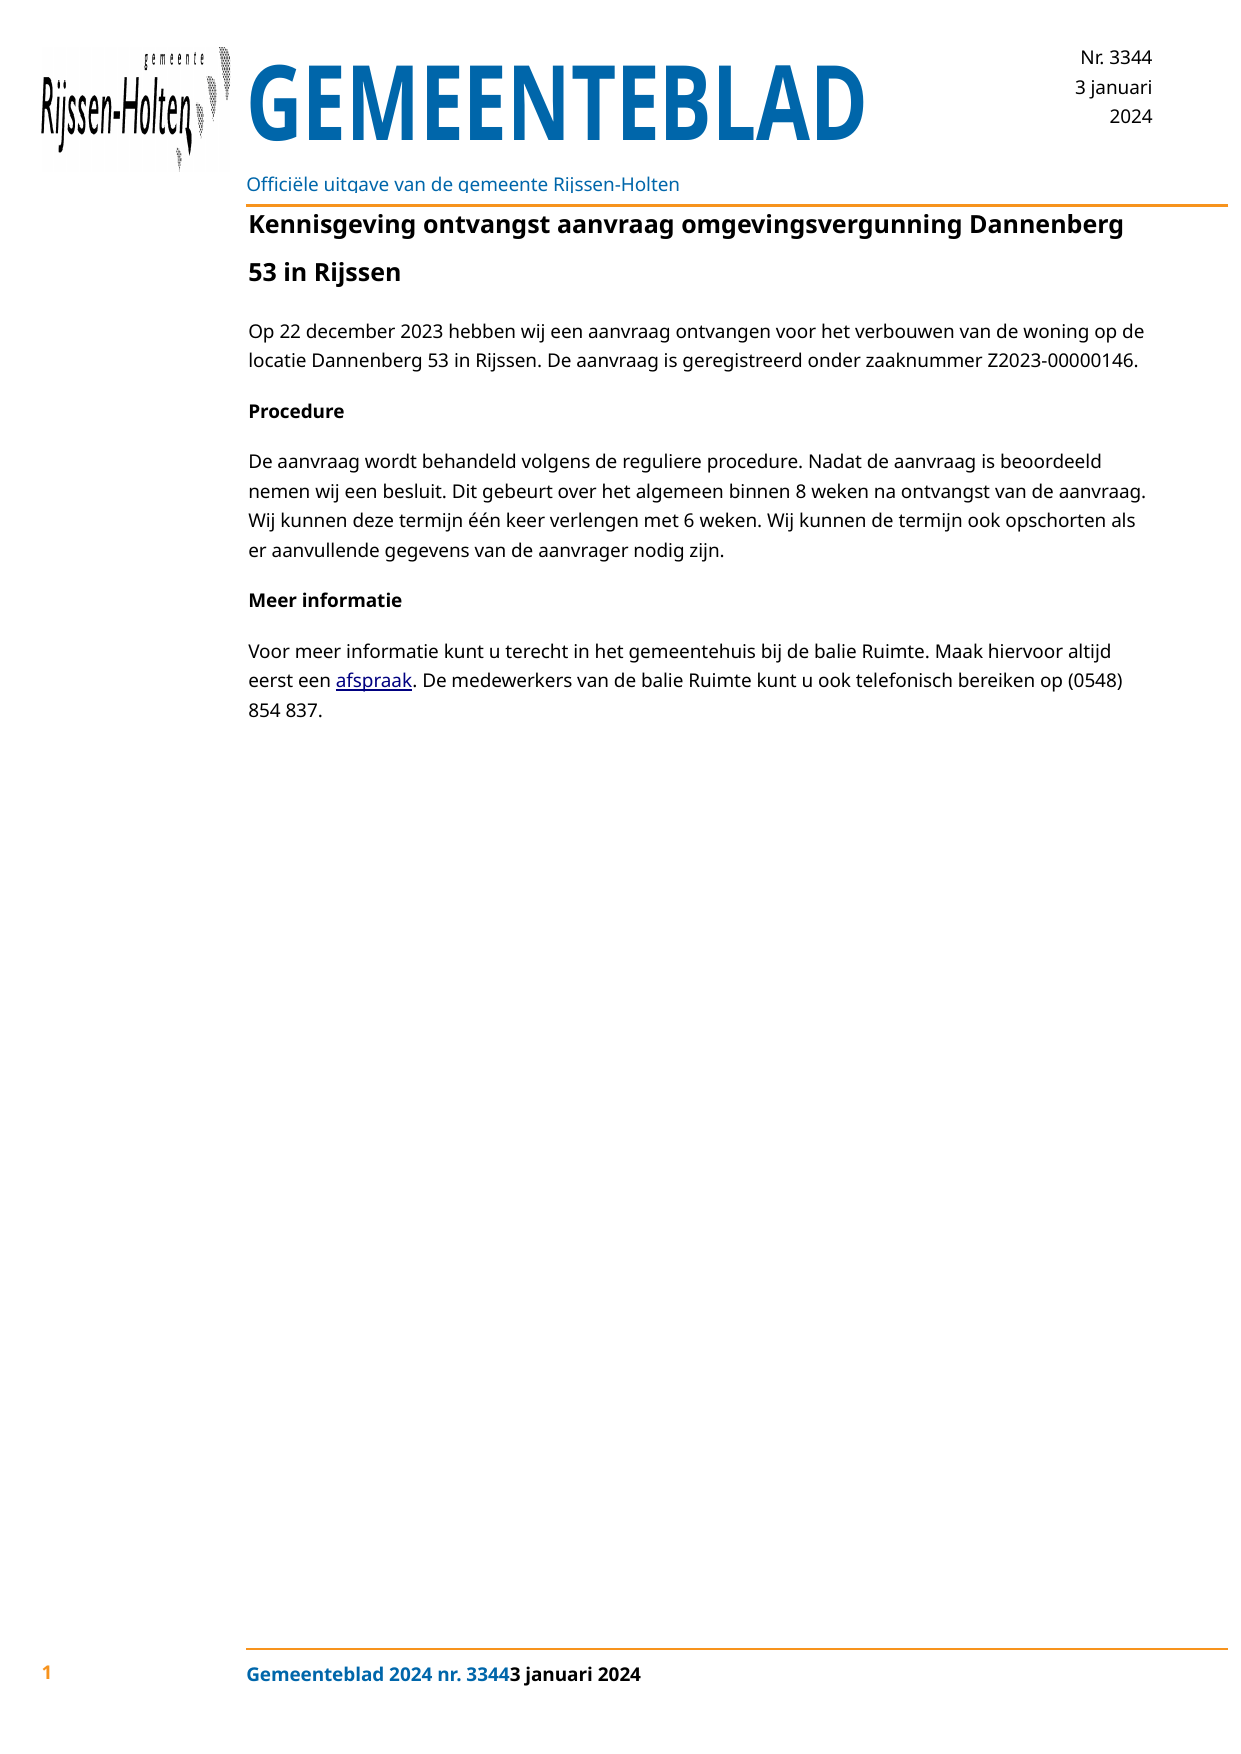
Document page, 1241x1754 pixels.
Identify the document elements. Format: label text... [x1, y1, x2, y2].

text De aanvraag wordt behandeld volgens de reguliere procedure. Nadat de aanvraag is beoordeeld nemen wij een besluit. Dit gebeurt over het algemeen binnen 8 weken na ontvangst van de aanvraag. Wij kunnen deze termijn één keer verlengen met 6 weken. Wij kunnen de termijn ook opschorten als er aanvullende gegevens van de aanvrager nodig zijn. [248, 448, 1152, 563]
text Meer informatie [248, 587, 1152, 613]
text Op 22 december 2023 hebben wij een aanvraag ontvangen voor het verbouwen van de woning op de locatie Dannenberg 53 in Rijssen. De aanvraag is geregistreerd onder zaaknummer Z2023-00000146. [248, 318, 1152, 373]
text Kennisgeving ontvangst aanvraag omgevingsvergunning Dannenberg 53 in Rijssen [248, 207, 1152, 288]
text Procedure [248, 398, 1152, 424]
text Voor meer informatie kunt u terecht in het gemeentehuis bij de balie Ruimte. Maak hiervoor altijd eerst een afspraak. De medewerkers van de balie Ruimte kunt u ook telefonisch bereiken op (0548) 854 837. [248, 638, 1152, 723]
picture [41, 47, 231, 172]
